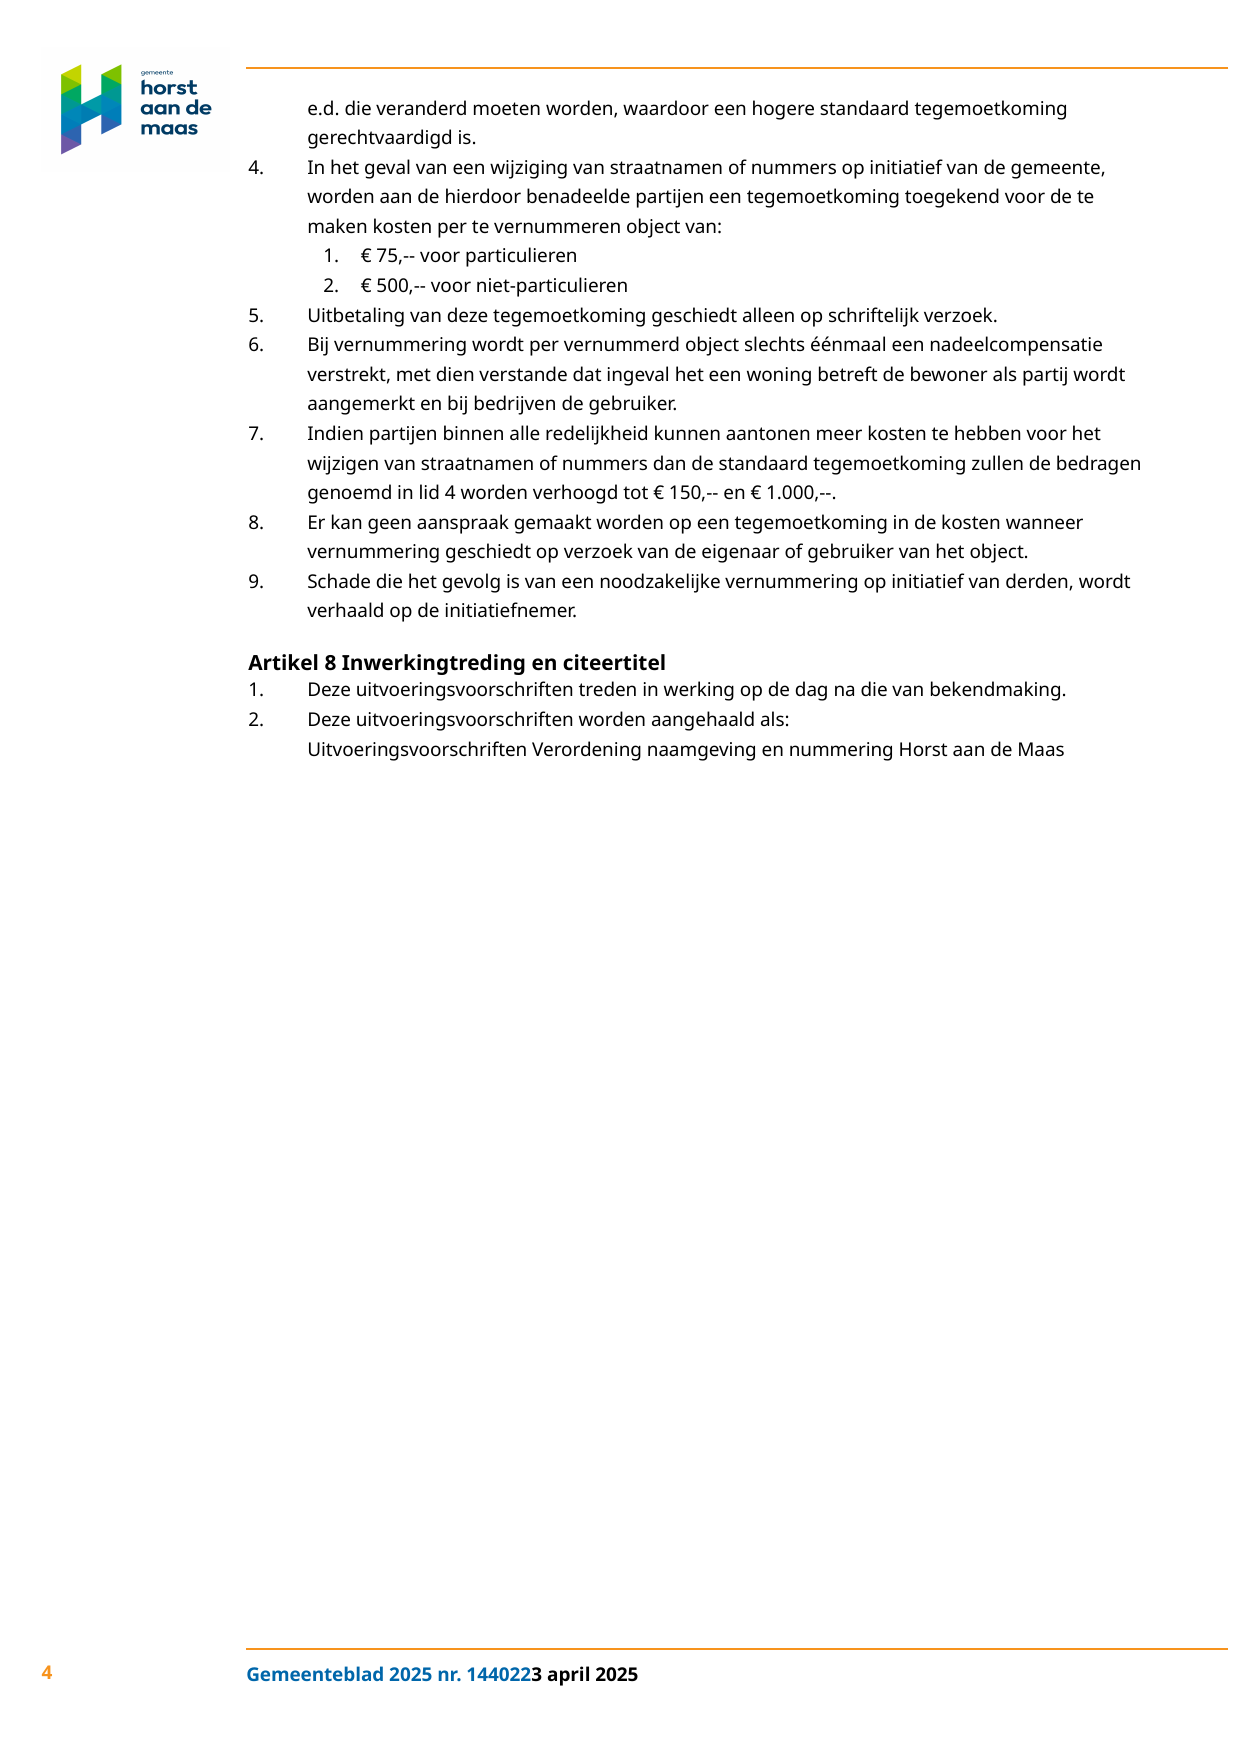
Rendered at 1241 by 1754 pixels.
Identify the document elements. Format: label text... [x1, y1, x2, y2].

list e.d. die veranderd moeten worden, waardoor een hogere standaard tegemoetkoming gerechtvaardigd is. [248, 95, 1152, 150]
list Indien partijen binnen alle redelijkheid kunnen aantonen meer kosten te hebben voor het wijzigen van straatnamen of nummers dan de standaard tegemoetkoming zullen de bedragen genoemd in lid 4 worden verhoogd tot € 150,-- en € 1.000,--. [248, 420, 1152, 505]
list In het geval van een wijziging van straatnamen of nummers op initiatief van de gemeente, worden aan de hierdoor benadeelde partijen een tegemoetkoming toegekend voor de te maken kosten per te vernummeren object van: [248, 154, 1152, 239]
list Er kan geen aanspraak gemaakt worden op een tegemoetkoming in de kosten wanneer vernummering geschiedt op verzoek van de eigenaar of gebruiker van het object. [248, 509, 1152, 564]
list Deze uitvoeringsvoorschriften worden aangehaald als: [248, 706, 1152, 732]
list Bij vernummering wordt per vernummerd object slechts éénmaal een nadeelcompensatie verstrekt, met dien verstande dat ingeval het een woning betreft de bewoner als partij wordt aangemerkt en bij bedrijven de gebruiker. [248, 331, 1152, 416]
list € 75,-- voor particulieren [323, 243, 1152, 268]
list € 500,-- voor niet-particulieren [323, 272, 1152, 298]
list Uitbetaling van deze tegemoetkoming geschiedt alleen op schriftelijk verzoek. [248, 302, 1152, 328]
list Deze uitvoeringsvoorschriften treden in werking op de dag na die van bekendmaking. [248, 677, 1152, 702]
text Artikel 8 Inwerkingtreding en citeertitel [248, 648, 1152, 677]
list Schade die het gevolg is van een noodzakelijke vernummering op initiatief van derden, wordt verhaald op de initiatiefnemer. [248, 568, 1152, 623]
picture [41, 47, 231, 172]
list Uitvoeringsvoorschriften Verordening naamgeving en nummering Horst aan de Maas [248, 736, 1152, 761]
